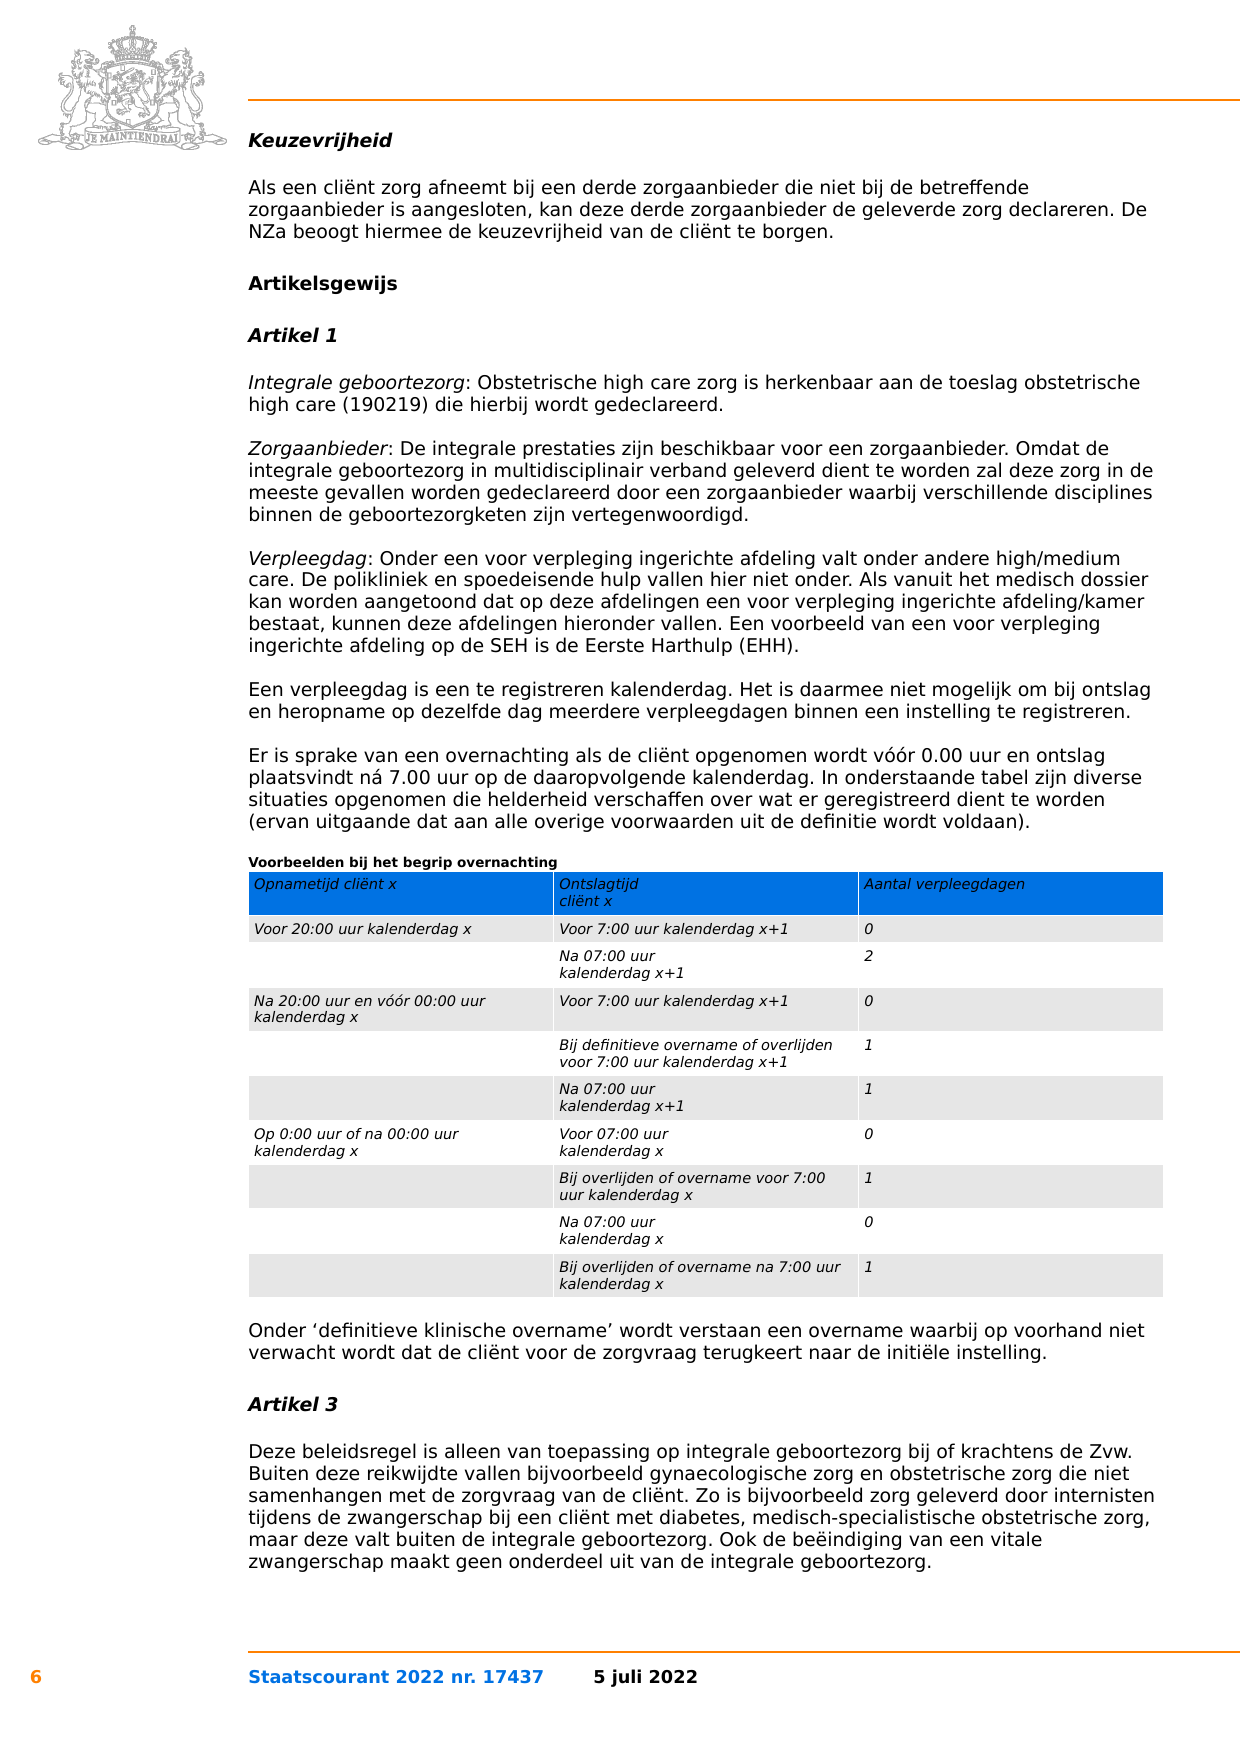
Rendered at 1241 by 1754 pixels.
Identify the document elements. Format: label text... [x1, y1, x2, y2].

picture [38, 25, 227, 150]
table_cell Na 07:00 uur kalenderdag x [554, 1210, 858, 1253]
text Verpleegdag: Onder een voor verpleging ingerichte afdeling valt onder andere high/medium care. De polikliniek en spoedeisende hulp vallen hier niet onder. Als vanuit het medisch dossier kan worden aangetoond dat op deze afdelingen een voor verpleging ingerichte afdeling/kamer bestaat, kunnen deze afdelingen hieronder vallen. Een voorbeeld van een voor verpleging ingerichte afdeling op de SEH is de Eerste Harthulp (EHH). [248, 547, 1163, 657]
text Als een cliënt zorg afneemt bij een derde zorgaanbieder die niet bij de betreffende zorgaanbieder is aangesloten, kan deze derde zorgaanbieder de geleverde zorg declareren. De NZa beoogt hiermee de keuzevrijheid van de cliënt te borgen. [248, 177, 1163, 243]
table_cell Op 0:00 uur of na 00:00 uur kalenderdag x [249, 1121, 553, 1164]
table_cell [249, 1210, 553, 1253]
table_cell [249, 1076, 553, 1120]
table_cell Ontslagtijd cliënt x [554, 872, 858, 915]
table_cell 0 [859, 988, 1163, 1031]
table_cell [249, 1032, 553, 1075]
table_cell 2 [859, 943, 1163, 987]
text Zorgaanbieder: De integrale prestaties zijn beschikbaar voor een zorgaanbieder. Omdat de integrale geboortezorg in multidisciplinair verband geleverd dient te worden zal deze zorg in de meeste gevallen worden gedeclareerd door een zorgaanbieder waarbij verschillende disciplines binnen de geboortezorgketen zijn vertegenwoordigd. [248, 438, 1163, 526]
table_cell 1 [859, 1076, 1163, 1120]
text Deze beleidsregel is alleen van toepassing op integrale geboortezorg bij of krachtens de Zvw. Buiten deze reikwijdte vallen bijvoorbeeld gynaecologische zorg en obstetrische zorg die niet samenhangen met de zorgvraag van de cliënt. Zo is bijvoorbeeld zorg geleverd door internisten tijdens de zwangerschap bij een cliënt met diabetes, medisch-specialistische obstetrische zorg, maar deze valt buiten de integrale geboortezorg. Ook de beëindiging van een vitale zwangerschap maakt geen onderdeel uit van de integrale geboortezorg. [248, 1441, 1163, 1573]
table_cell Bij definitieve overname of overlijden voor 7:00 uur kalenderdag x+1 [554, 1032, 858, 1075]
table_cell Bij overlijden of overname na 7:00 uur kalenderdag x [554, 1254, 858, 1297]
table_cell [249, 1254, 553, 1297]
table_cell 1 [859, 1165, 1163, 1208]
table_cell 1 [859, 1254, 1163, 1297]
table_cell Opnametijd cliënt x [249, 872, 553, 915]
text Er is sprake van een overnachting als de cliënt opgenomen wordt vóór 0.00 uur en ontslag plaatsvindt ná 7.00 uur op de daaropvolgende kalenderdag. In onderstaande tabel zijn diverse situaties opgenomen die helderheid verschaffen over wat er geregistreerd dient te worden (ervan uitgaande dat aan alle overige voorwaarden uit de definitie wordt voldaan). [248, 745, 1163, 833]
table_cell 1 [859, 1032, 1163, 1075]
text Een verpleegdag is een te registreren kalenderdag. Het is daarmee niet mogelijk om bij ontslag en heropname op dezelfde dag meerdere verpleegdagen binnen een instelling te registreren. [248, 679, 1163, 723]
table_cell Aantal verpleegdagen [859, 872, 1163, 915]
text Integrale geboortezorg: Obstetrische high care zorg is herkenbaar aan de toeslag obstetrische high care (190219) die hierbij wordt gedeclareerd. [248, 372, 1163, 416]
table_cell 0 [859, 1121, 1163, 1164]
table_header Voorbeelden bij het begrip overnachting [248, 855, 1163, 871]
table_cell Na 07:00 uur kalenderdag x+1 [554, 1076, 858, 1120]
table_cell 0 [859, 916, 1163, 942]
table_cell [249, 943, 553, 987]
subtitle Artikelsgewijs [248, 273, 1163, 295]
text Onder ‘definitieve klinische overname’ wordt verstaan een overname waarbij op voorhand niet verwacht wordt dat de cliënt voor de zorgvraag terugkeert naar de initiële instelling. [248, 1320, 1163, 1364]
subtitle Artikel 3 [248, 1394, 1163, 1416]
table_cell Na 07:00 uur kalenderdag x+1 [554, 943, 858, 987]
table_cell [249, 1165, 553, 1208]
table_cell Bij overlijden of overname voor 7:00 uur kalenderdag x [554, 1165, 858, 1208]
table_cell Voor 07:00 uur kalenderdag x [554, 1121, 858, 1164]
table_cell Voor 7:00 uur kalenderdag x+1 [554, 916, 858, 942]
table_cell Voor 7:00 uur kalenderdag x+1 [554, 988, 858, 1031]
subtitle Keuzevrijheid [248, 130, 1163, 152]
table_cell Na 20:00 uur en vóór 00:00 uur kalenderdag x [249, 988, 553, 1031]
table_cell 0 [859, 1210, 1163, 1253]
subtitle Artikel 1 [248, 325, 1163, 347]
table_cell Voor 20:00 uur kalenderdag x [249, 916, 553, 942]
